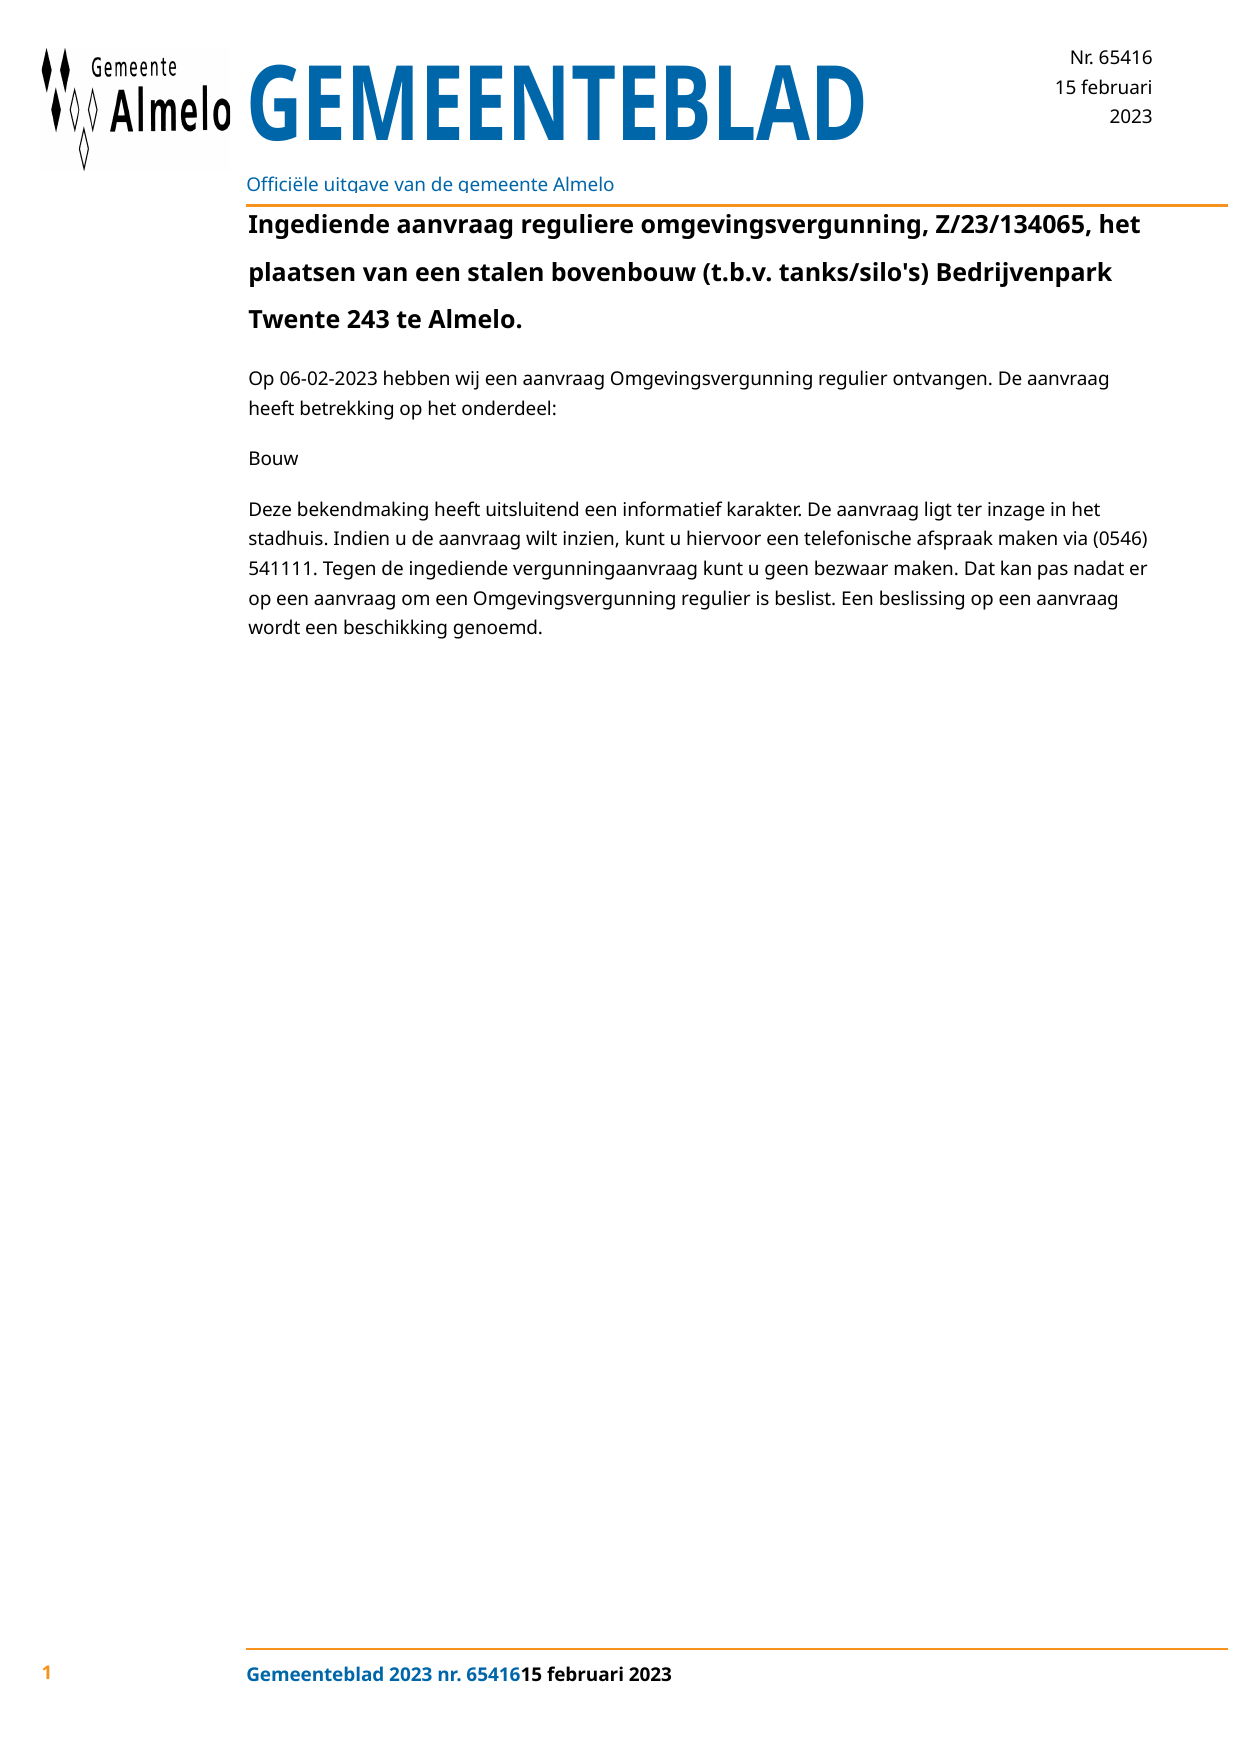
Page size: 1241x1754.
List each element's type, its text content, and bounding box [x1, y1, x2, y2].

text Op 06-02-2023 hebben wij een aanvraag Omgevingsvergunning regulier ontvangen. De aanvraag heeft betrekking op het onderdeel: [248, 366, 1152, 421]
text Ingediende aanvraag reguliere omgevingsvergunning, Z/23/134065, het plaatsen van een stalen bovenbouw (t.b.v. tanks/silo's) Bedrijvenpark Twente 243 te Almelo. [248, 207, 1152, 336]
text Bouw [248, 446, 1152, 471]
text Deze bekendmaking heeft uitsluitend een informatief karakter. De aanvraag ligt ter inzage in het stadhuis. Indien u de aanvraag wilt inzien, kunt u hiervoor een telefonische afspraak maken via (0546) 541111. Tegen de ingediende vergunningaanvraag kunt u geen bezwaar maken. Dat kan pas nadat er op een aanvraag om een Omgevingsvergunning regulier is beslist. Een beslissing op een aanvraag wordt een beschikking genoemd. [248, 496, 1152, 640]
picture [41, 47, 231, 172]
